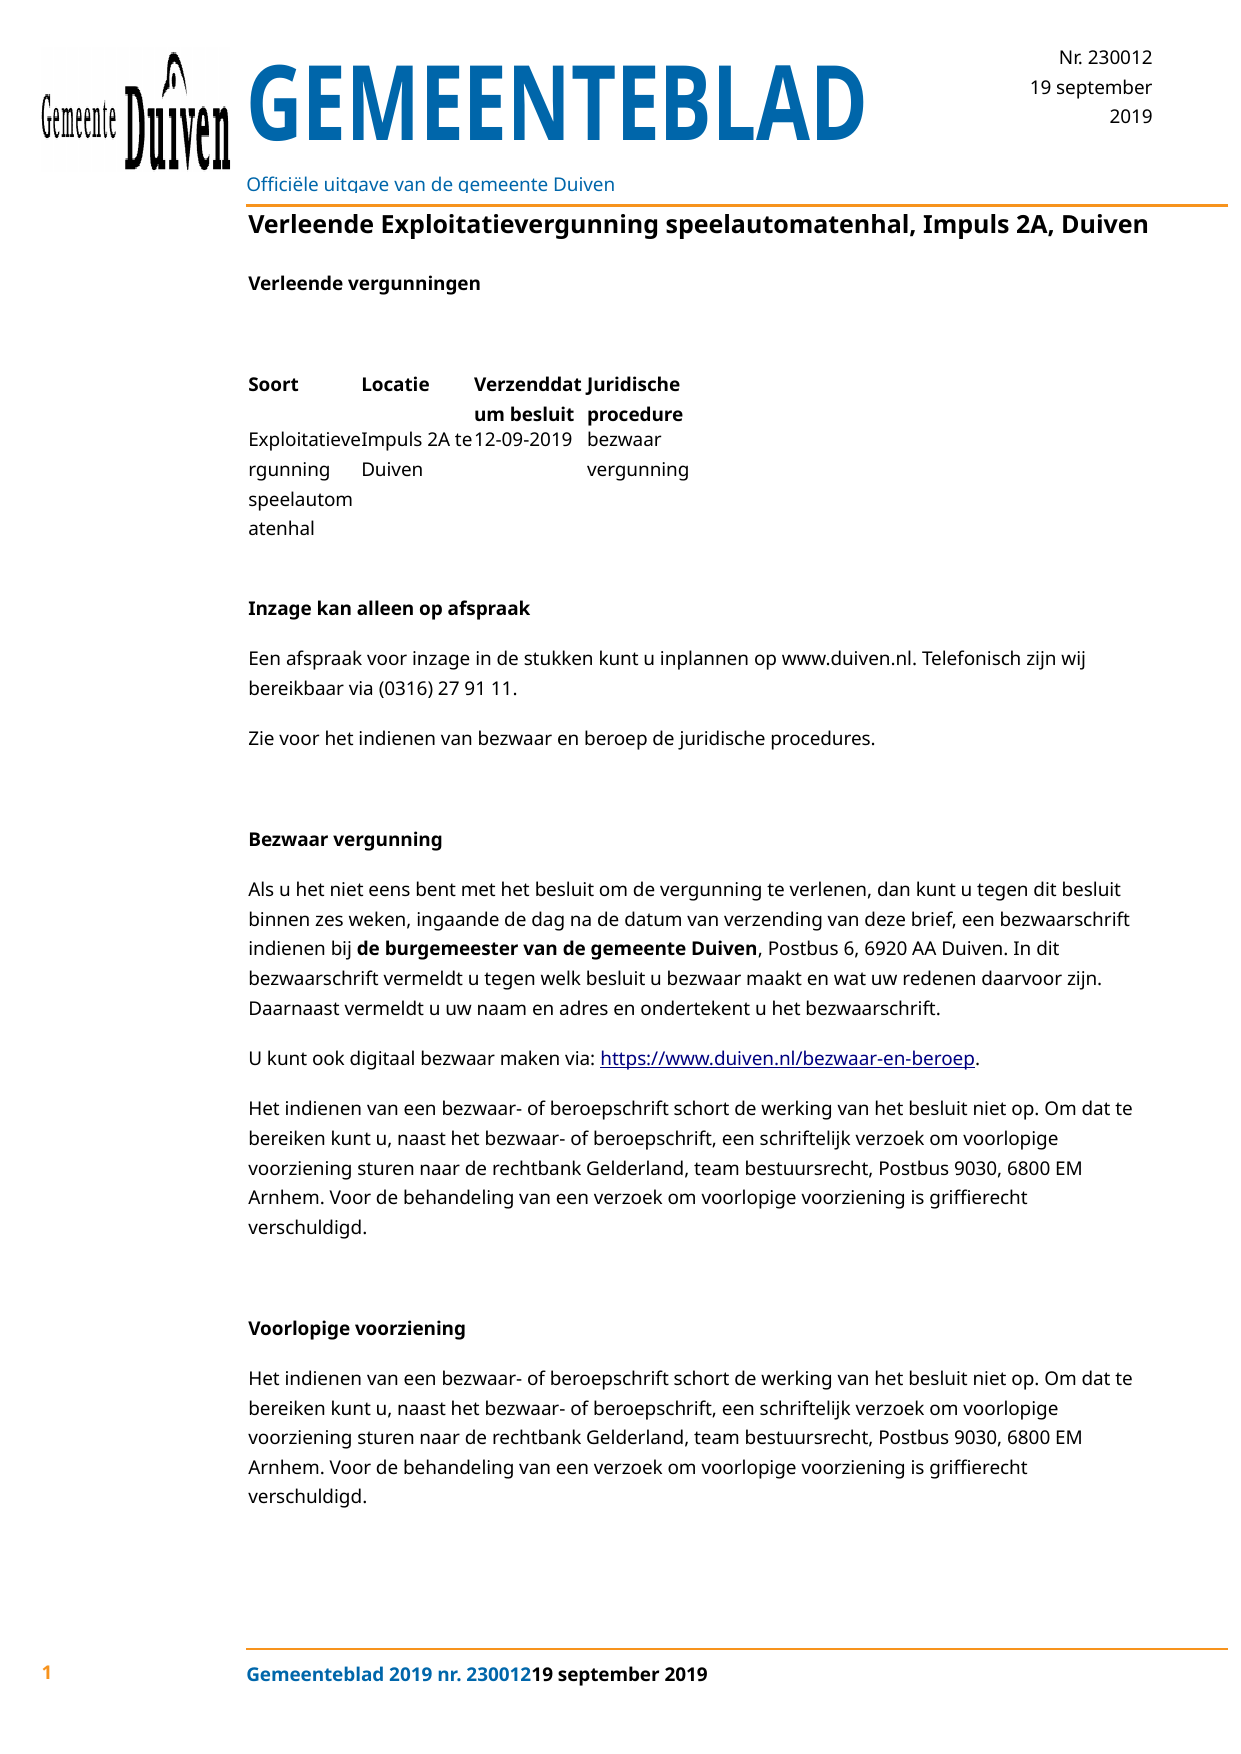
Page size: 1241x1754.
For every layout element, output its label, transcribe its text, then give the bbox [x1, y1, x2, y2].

table_cell bezwaar vergunning [587, 427, 700, 541]
table_cell Exploitatievergunning speelautomatenhal [248, 427, 361, 541]
text Verleende Exploitatievergunning speelautomatenhal, Impuls 2A, Duiven [248, 207, 1152, 241]
text Inzage kan alleen op afspraak [248, 595, 1152, 620]
text U kunt ook digitaal bezwaar maken via: https://www.duiven.nl/bezwaar-en-beroep. [248, 1045, 1152, 1071]
table_cell 12-09-2019 [474, 427, 587, 541]
picture [41, 47, 231, 172]
text Het indienen van een bezwaar- of beroepschrift schort de werking van het besluit niet op. Om dat te bereiken kunt u, naast het bezwaar- of beroepschrift, een schriftelijk verzoek om voorlopige voorziening sturen naar de rechtbank Gelderland, team bestuursrecht, Postbus 9030, 6800 EM Arnhem. Voor de behandeling van een verzoek om voorlopige voorziening is griffierecht verschuldigd. [248, 1365, 1152, 1509]
text Als u het niet eens bent met het besluit om de vergunning te verlenen, dan kunt u tegen dit besluit binnen zes weken, ingaande de dag na de datum van verzending van deze brief, een bezwaarschrift indienen bij de burgemeester van de gemeente Duiven, Postbus 6, 6920 AA Duiven. In dit bezwaarschrift vermeldt u tegen welk besluit u bezwaar maakt en wat uw redenen daarvoor zijn. Daarnaast vermeldt u uw naam en adres en ondertekent u het bezwaarschrift. [248, 876, 1152, 1020]
table_header Juridische procedure [587, 371, 700, 427]
text Zie voor het indienen van bezwaar en beroep de juridische procedures. [248, 725, 1152, 751]
table_header Soort [248, 371, 361, 427]
text Het indienen van een bezwaar- of beroepschrift schort de werking van het besluit niet op. Om dat te bereiken kunt u, naast het bezwaar- of beroepschrift, een schriftelijk verzoek om voorlopige voorziening sturen naar de rechtbank Gelderland, team bestuursrecht, Postbus 9030, 6800 EM Arnhem. Voor de behandeling van een verzoek om voorlopige voorziening is griffierecht verschuldigd. [248, 1096, 1152, 1239]
table_header Verzenddatum besluit [474, 371, 587, 427]
text Een afspraak voor inzage in de stukken kunt u inplannen op www.duiven.nl. Telefonisch zijn wij bereikbaar via (0316) 27 91 11. [248, 645, 1152, 700]
text Verleende vergunningen [248, 270, 1152, 296]
table_header Locatie [361, 371, 474, 427]
text Voorlopige voorziening [248, 1315, 1152, 1340]
text Bezwaar vergunning [248, 826, 1152, 852]
table_cell Impuls 2A te Duiven [361, 427, 474, 541]
